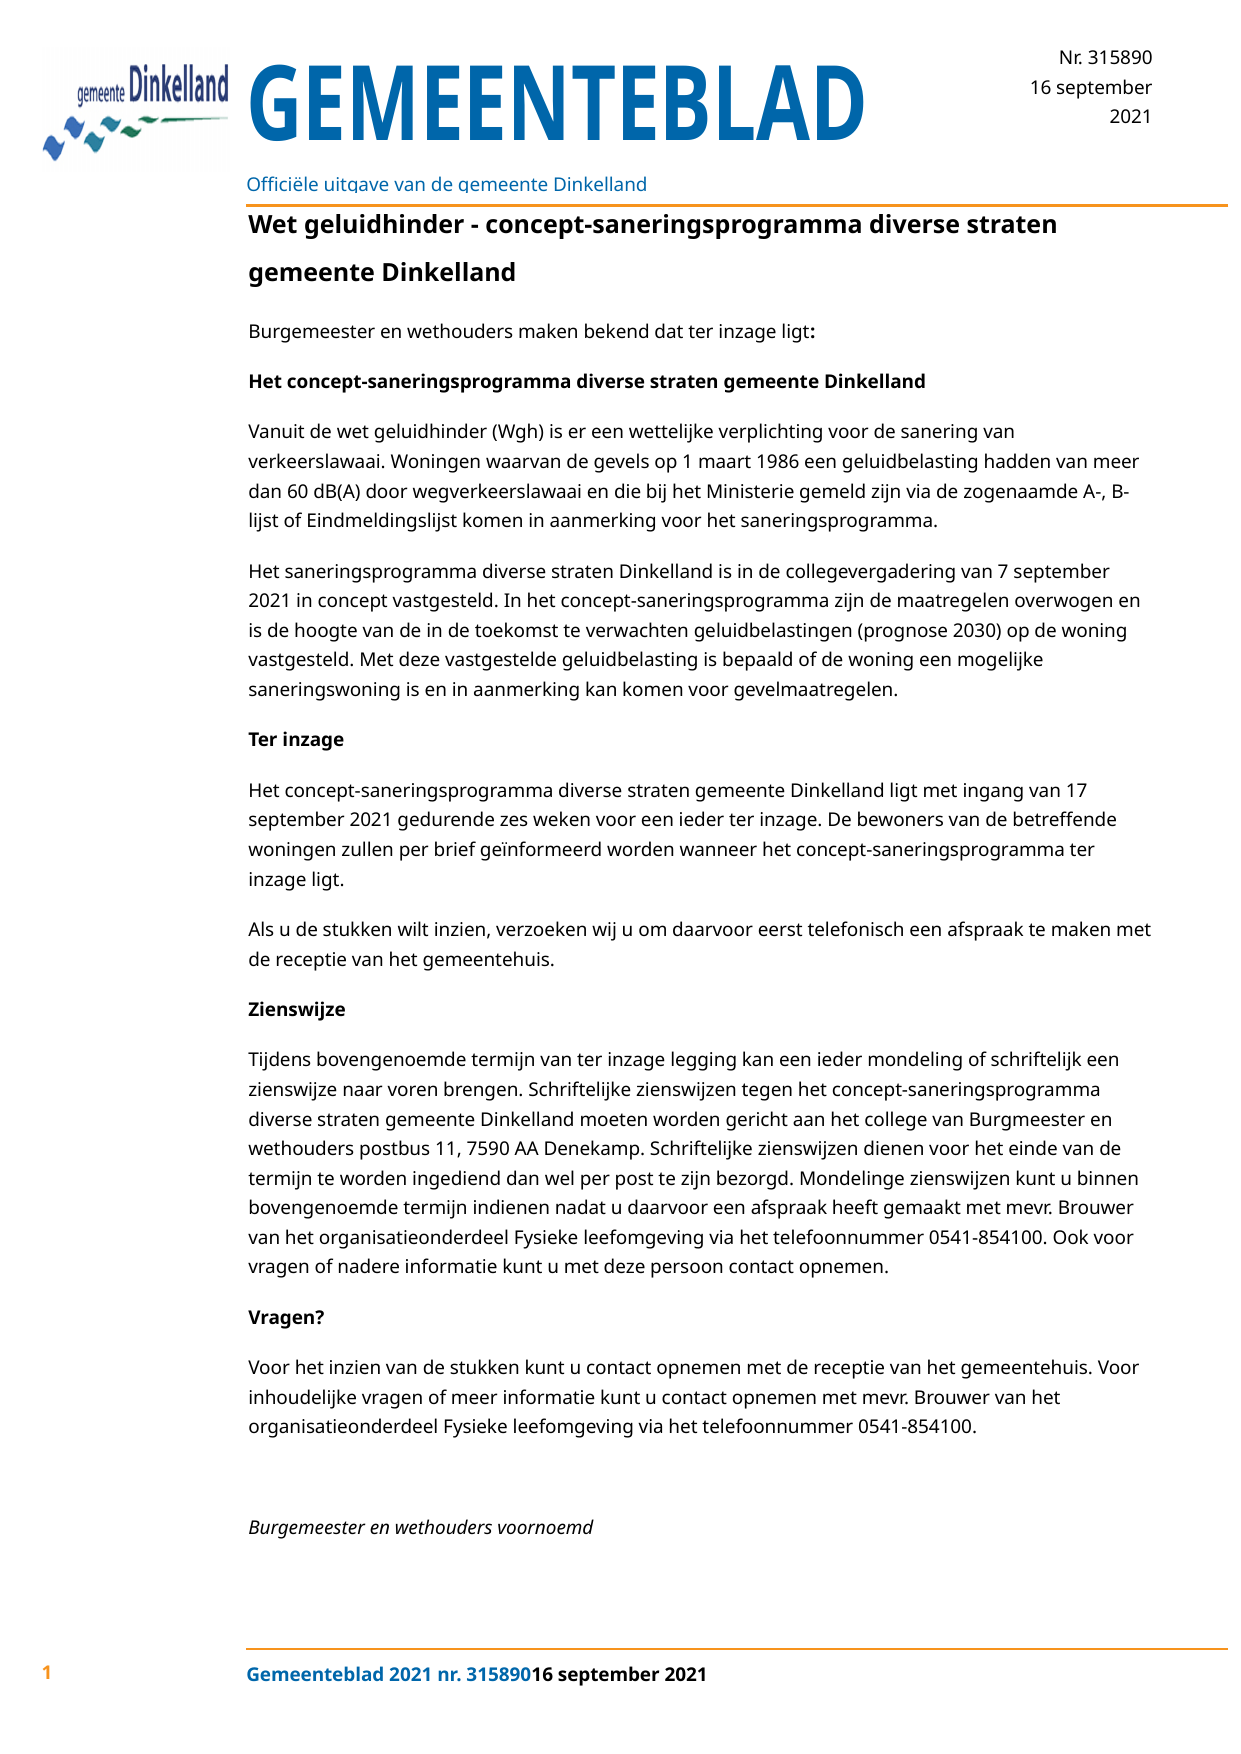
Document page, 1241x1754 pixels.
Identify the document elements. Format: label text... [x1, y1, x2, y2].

picture [41, 47, 231, 172]
text Als u de stukken wilt inzien, verzoeken wij u om daarvoor eerst telefonisch een afspraak te maken met de receptie van het gemeentehuis. [248, 916, 1152, 972]
text Voor het inzien van de stukken kunt u contact opnemen met de receptie van het gemeentehuis. Voor inhoudelijke vragen of meer informatie kunt u contact opnemen met mevr. Brouwer van het organisatieonderdeel Fysieke leefomgeving via het telefoonnummer 0541-854100. [248, 1354, 1152, 1439]
text Het concept-saneringsprogramma diverse straten gemeente Dinkelland ligt met ingang van 17 september 2021 gedurende zes weken voor een ieder ter inzage. De bewoners van de betreffende woningen zullen per brief geïnformeerd worden wanneer het concept-saneringsprogramma ter inzage ligt. [248, 777, 1152, 892]
text Zienswijze [248, 996, 1152, 1022]
text Het concept-saneringsprogramma diverse straten gemeente Dinkelland [248, 368, 1152, 394]
text Burgemeester en wethouders voornoemd [248, 1514, 1152, 1540]
text Burgemeester en wethouders maken bekend dat ter inzage ligt: [248, 318, 1152, 344]
text Wet geluidhinder - concept-saneringsprogramma diverse straten gemeente Dinkelland [248, 207, 1152, 288]
text Tijdens bovengenoemde termijn van ter inzage legging kan een ieder mondeling of schriftelijk een zienswijze naar voren brengen. Schriftelijke zienswijzen tegen het concept-saneringsprogramma diverse straten gemeente Dinkelland moeten worden gericht aan het college van Burgmeester en wethouders postbus 11, 7590 AA Denekamp. Schriftelijke zienswijzen dienen voor het einde van de termijn te worden ingediend dan wel per post te zijn bezorgd. Mondelinge zienswijzen kunt u binnen bovengenoemde termijn indienen nadat u daarvoor een afspraak heeft gemaakt met mevr. Brouwer van het organisatieonderdeel Fysieke leefomgeving via het telefoonnummer 0541-854100. Ook voor vragen of nadere informatie kunt u met deze persoon contact opnemen. [248, 1047, 1152, 1279]
text Ter inzage [248, 727, 1152, 752]
text Het saneringsprogramma diverse straten Dinkelland is in de collegevergadering van 7 september 2021 in concept vastgesteld. In het concept-saneringsprogramma zijn de maatregelen overwogen en is de hoogte van de in de toekomst te verwachten geluidbelastingen (prognose 2030) op de woning vastgesteld. Met deze vastgestelde geluidbelasting is bepaald of de woning een mogelijke saneringswoning is en in aanmerking kan komen voor gevelmaatregelen. [248, 558, 1152, 702]
text Vragen? [248, 1304, 1152, 1330]
text Vanuit de wet geluidhinder (Wgh) is er een wettelijke verplichting voor de sanering van verkeerslawaai. Woningen waarvan de gevels op 1 maart 1986 een geluidbelasting hadden van meer dan 60 dB(A) door wegverkeerslawaai en die bij het Ministerie gemeld zijn via de zogenaamde A-, B-lijst of Eindmeldingslijst komen in aanmerking voor het saneringsprogramma. [248, 419, 1152, 533]
